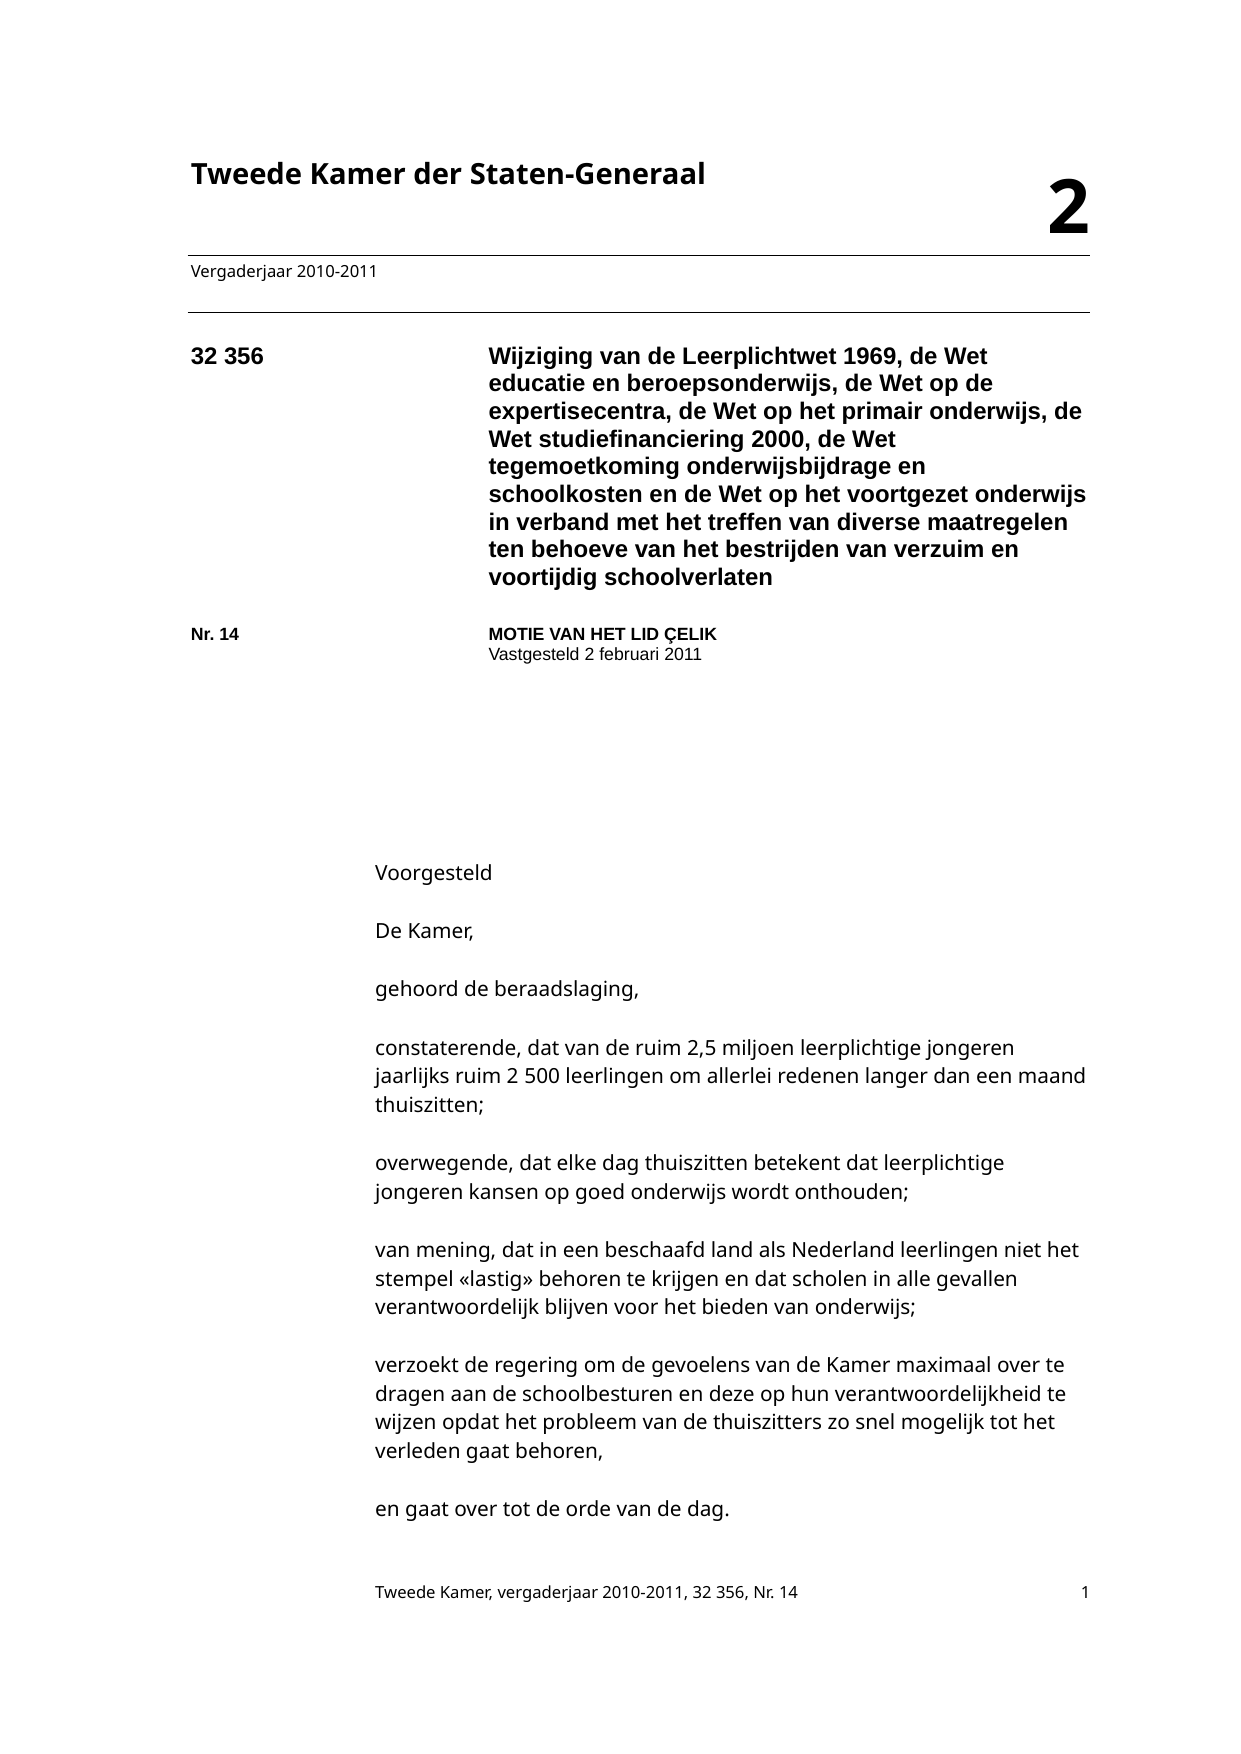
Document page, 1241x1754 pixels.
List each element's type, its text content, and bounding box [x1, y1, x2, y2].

table_cell 32 356 [188, 339, 485, 620]
table_cell Nr. 14 [188, 620, 485, 739]
table_cell [485, 256, 1090, 312]
table_header Tweede Kamer der Staten-Generaal [188, 150, 909, 255]
text constaterende, dat van de ruim 2,5 miljoen leerplichtige jongeren jaarlijks ruim 2 500 leerlingen om allerlei redenen langer dan een maand thuiszitten; [375, 1033, 1090, 1118]
text Voorgesteld [375, 858, 1090, 886]
text overwegende, dat elke dag thuiszitten betekent dat leerplichtige jongeren kansen op goed onderwijs wordt onthouden; [375, 1148, 1090, 1205]
table_cell Vergaderjaar 2010-2011 [188, 256, 485, 312]
table_cell Wijziging van de Leerplichtwet 1969, de Wet educatie en beroepsonderwijs, de Wet op de expertisecentra, de Wet op het primair onderwijs, de Wet studiefinanciering 2000, de Wet tegemoetkoming onderwijsbijdrage en schoolkosten en de Wet op het voortgezet onderwijs in verband met het treffen van diverse maatregelen ten behoeve van het bestrijden van verzuim en voortijdig schoolverlaten [485, 339, 1090, 620]
table_cell [188, 313, 485, 339]
text gehoord de beraadslaging, [375, 974, 1090, 1003]
table_cell MOTIE VAN HET LID ÇELIK Vastgesteld 2 februari 2011 [485, 620, 1090, 739]
text van mening, dat in een beschaafd land als Nederland leerlingen niet het stempel «lastig» behoren te krijgen en dat scholen in alle gevallen verantwoordelijk blijven voor het bieden van onderwijs; [375, 1235, 1090, 1321]
table_cell [485, 313, 1090, 339]
text en gaat over tot de orde van de dag. [375, 1494, 1090, 1523]
text De Kamer, [375, 916, 1090, 944]
text verzoekt de regering om de gevoelens van de Kamer maximaal over te dragen aan de schoolbesturen en deze op hun verantwoordelijkheid te wijzen opdat het probleem van de thuiszitters zo snel mogelijk tot het verleden gaat behoren, [375, 1351, 1090, 1464]
table_header 2 [910, 150, 1090, 255]
